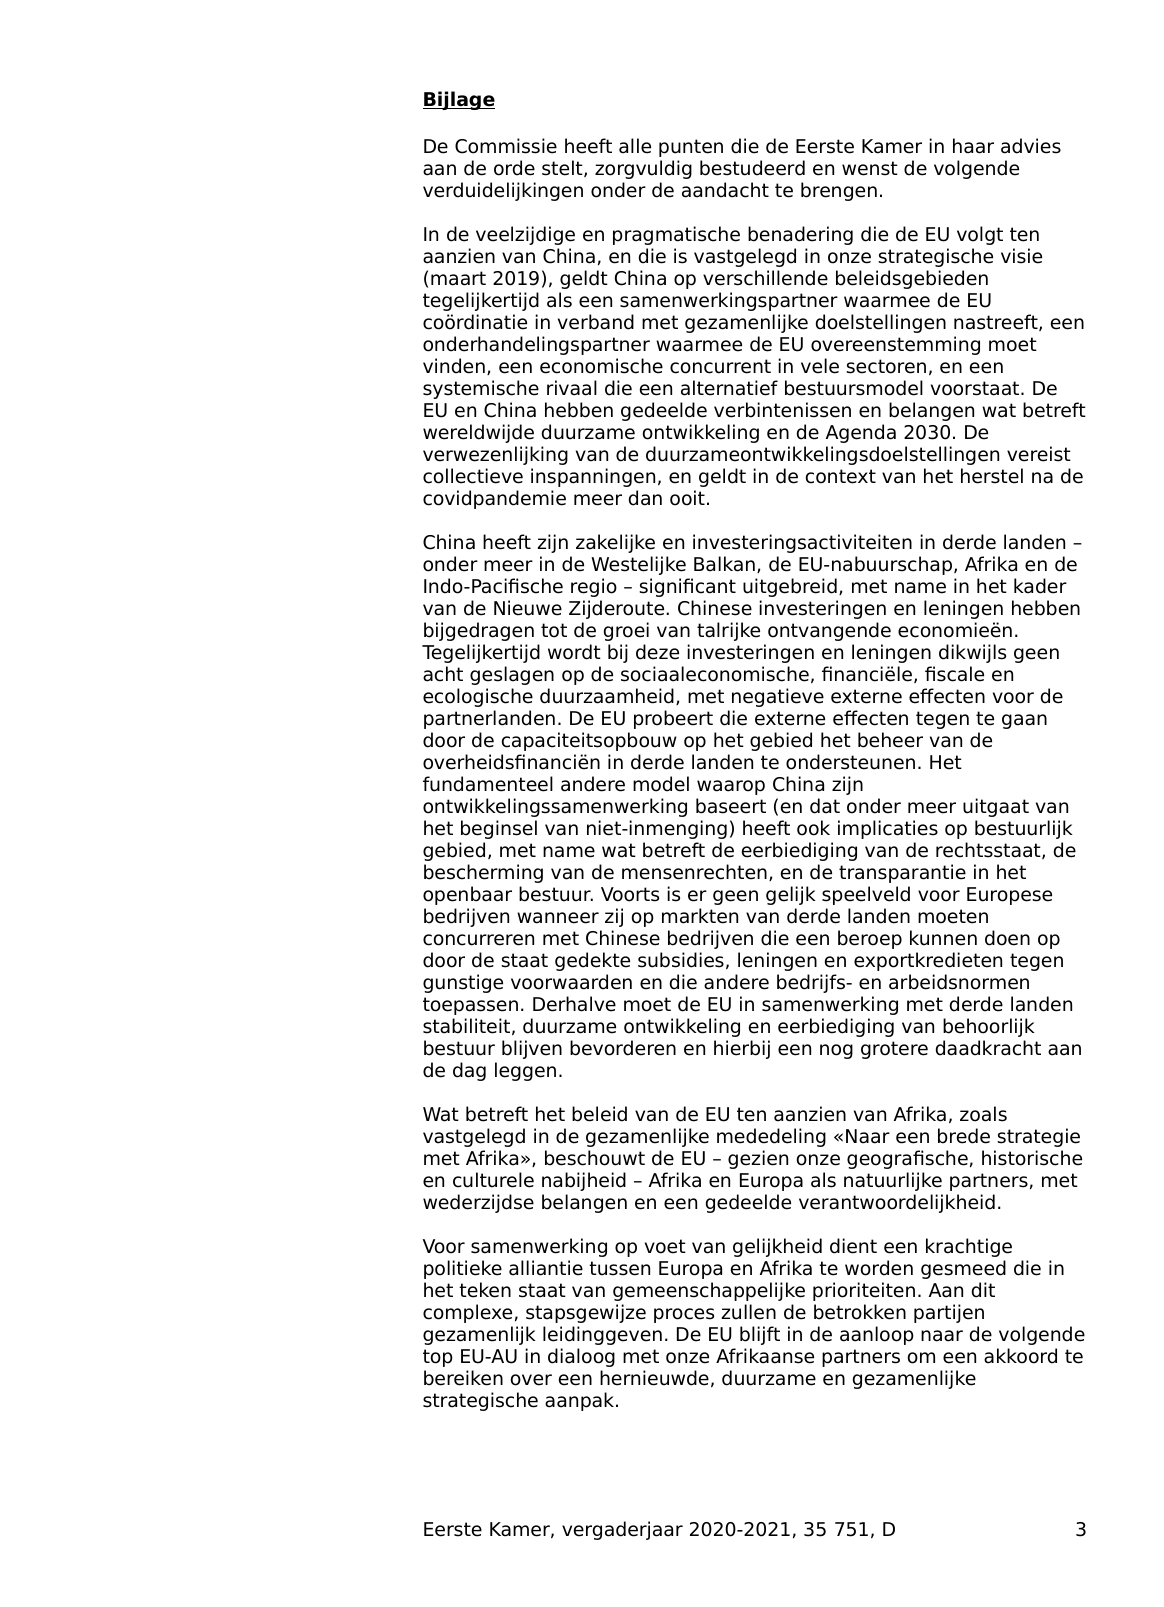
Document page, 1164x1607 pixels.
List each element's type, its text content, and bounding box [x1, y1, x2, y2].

subtitle Bijlage [77, 89, 1087, 111]
text Voor samenwerking op voet van gelijkheid dient een krachtige politieke alliantie tussen Europa en Afrika te worden gesmeed die in het teken staat van gemeenschappelijke prioriteiten. Aan dit complexe, stapsgewijze proces zullen de betrokken partijen gezamenlijk leidinggeven. De EU blijft in de aanloop naar de volgende top EU-AU in dialoog met onze Afrikaanse partners om een akkoord te bereiken over een hernieuwde, duurzame en gezamenlijke strategische aanpak. [422, 1236, 1087, 1412]
text De Commissie heeft alle punten die de Eerste Kamer in haar advies aan de orde stelt, zorgvuldig bestudeerd en wenst de volgende verduidelijkingen onder de aandacht te brengen. [422, 136, 1087, 202]
text Wat betreft het beleid van de EU ten aanzien van Afrika, zoals vastgelegd in de gezamenlijke mededeling «Naar een brede strategie met Afrika», beschouwt de EU – gezien onze geografische, historische en culturele nabijheid – Afrika en Europa als natuurlijke partners, met wederzijdse belangen en een gedeelde verantwoordelijkheid. [422, 1104, 1087, 1214]
text China heeft zijn zakelijke en investeringsactiviteiten in derde landen – onder meer in de Westelijke Balkan, de EU-nabuurschap, Afrika en de Indo-Pacifische regio – significant uitgebreid, met name in het kader van de Nieuwe Zijderoute. Chinese investeringen en leningen hebben bijgedragen tot de groei van talrijke ontvangende economieën. Tegelijkertijd wordt bij deze investeringen en leningen dikwijls geen acht geslagen op de sociaaleconomische, financiële, fiscale en ecologische duurzaamheid, met negatieve externe effecten voor de partnerlanden. De EU probeert die externe effecten tegen te gaan door de capaciteitsopbouw op het gebied het beheer van de overheidsfinanciën in derde landen te ondersteunen. Het fundamenteel andere model waarop China zijn ontwikkelingssamenwerking baseert (en dat onder meer uitgaat van het beginsel van niet-inmenging) heeft ook implicaties op bestuurlijk gebied, met name wat betreft de eerbiediging van de rechtsstaat, de bescherming van de mensenrechten, en de transparantie in het openbaar bestuur. Voorts is er geen gelijk speelveld voor Europese bedrijven wanneer zij op markten van derde landen moeten concurreren met Chinese bedrijven die een beroep kunnen doen op door de staat gedekte subsidies, leningen en exportkredieten tegen gunstige voorwaarden en die andere bedrijfs- en arbeidsnormen toepassen. Derhalve moet de EU in samenwerking met derde landen stabiliteit, duurzame ontwikkeling en eerbiediging van behoorlijk bestuur blijven bevorderen en hierbij een nog grotere daadkracht aan de dag leggen. [422, 532, 1087, 1082]
text In de veelzijdige en pragmatische benadering die de EU volgt ten aanzien van China, en die is vastgelegd in onze strategische visie (maart 2019), geldt China op verschillende beleidsgebieden tegelijkertijd als een samenwerkingspartner waarmee de EU coördinatie in verband met gezamenlijke doelstellingen nastreeft, een onderhandelingspartner waarmee de EU overeenstemming moet vinden, een economische concurrent in vele sectoren, en een systemische rivaal die een alternatief bestuursmodel voorstaat. De EU en China hebben gedeelde verbintenissen en belangen wat betreft wereldwijde duurzame ontwikkeling en de Agenda 2030. De verwezenlijking van de duurzameontwikkelingsdoelstellingen vereist collectieve inspanningen, en geldt in de context van het herstel na de covidpandemie meer dan ooit. [422, 224, 1087, 510]
